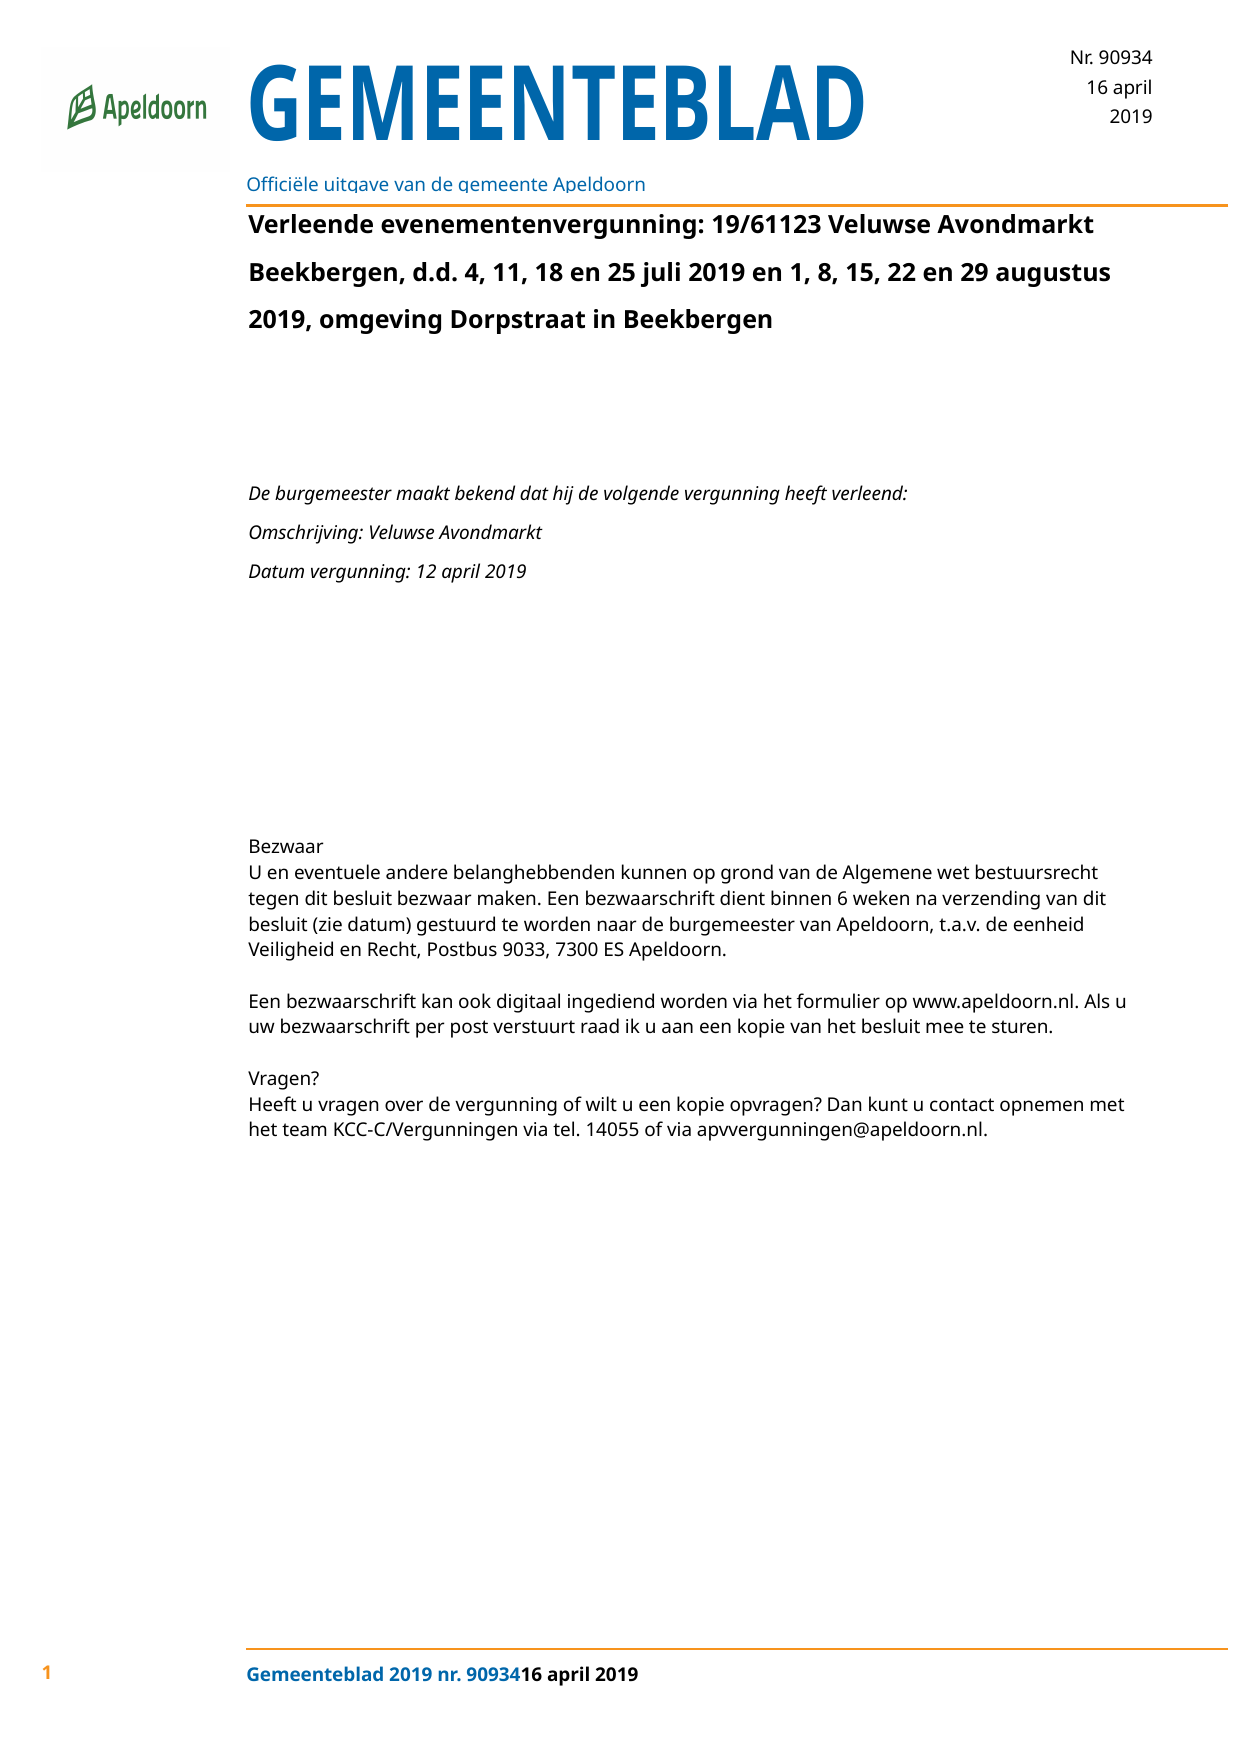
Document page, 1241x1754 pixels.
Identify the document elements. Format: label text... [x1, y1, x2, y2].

text Een bezwaarschrift kan ook digitaal ingediend worden via het formulier op www.apeldoorn.nl. Als u uw bezwaarschrift per post verstuurt raad ik u aan een kopie van het besluit mee te sturen. [248, 988, 1152, 1039]
text Heeft u vragen over de vergunning of wilt u een kopie opvragen? Dan kunt u contact opnemen met het team KCC-C/Vergunningen via tel. 14055 of via apvvergunningen@apeldoorn.nl. [248, 1091, 1152, 1142]
text Bezwaar [248, 834, 1152, 859]
picture [41, 47, 231, 172]
text Omschrijving: Veluwse Avondmarkt [248, 519, 1152, 545]
text U en eventuele andere belanghebbenden kunnen op grond van de Algemene wet bestuursrecht tegen dit besluit bezwaar maken. Een bezwaarschrift dient binnen 6 weken na verzending van dit besluit (zie datum) gestuurd te worden naar de burgemeester van Apeldoorn, t.a.v. de eenheid Veiligheid en Recht, Postbus 9033, 7300 ES Apeldoorn. [248, 859, 1152, 962]
text De burgemeester maakt bekend dat hij de volgende vergunning heeft verleend: [248, 480, 1152, 506]
text Vragen? [248, 1065, 1152, 1091]
text Datum vergunning: 12 april 2019 [248, 558, 1152, 584]
text Verleende evenementenvergunning: 19/61123 Veluwse Avondmarkt Beekbergen, d.d. 4, 11, 18 en 25 juli 2019 en 1, 8, 15, 22 en 29 augustus 2019, omgeving Dorpstraat in Beekbergen [248, 207, 1152, 336]
